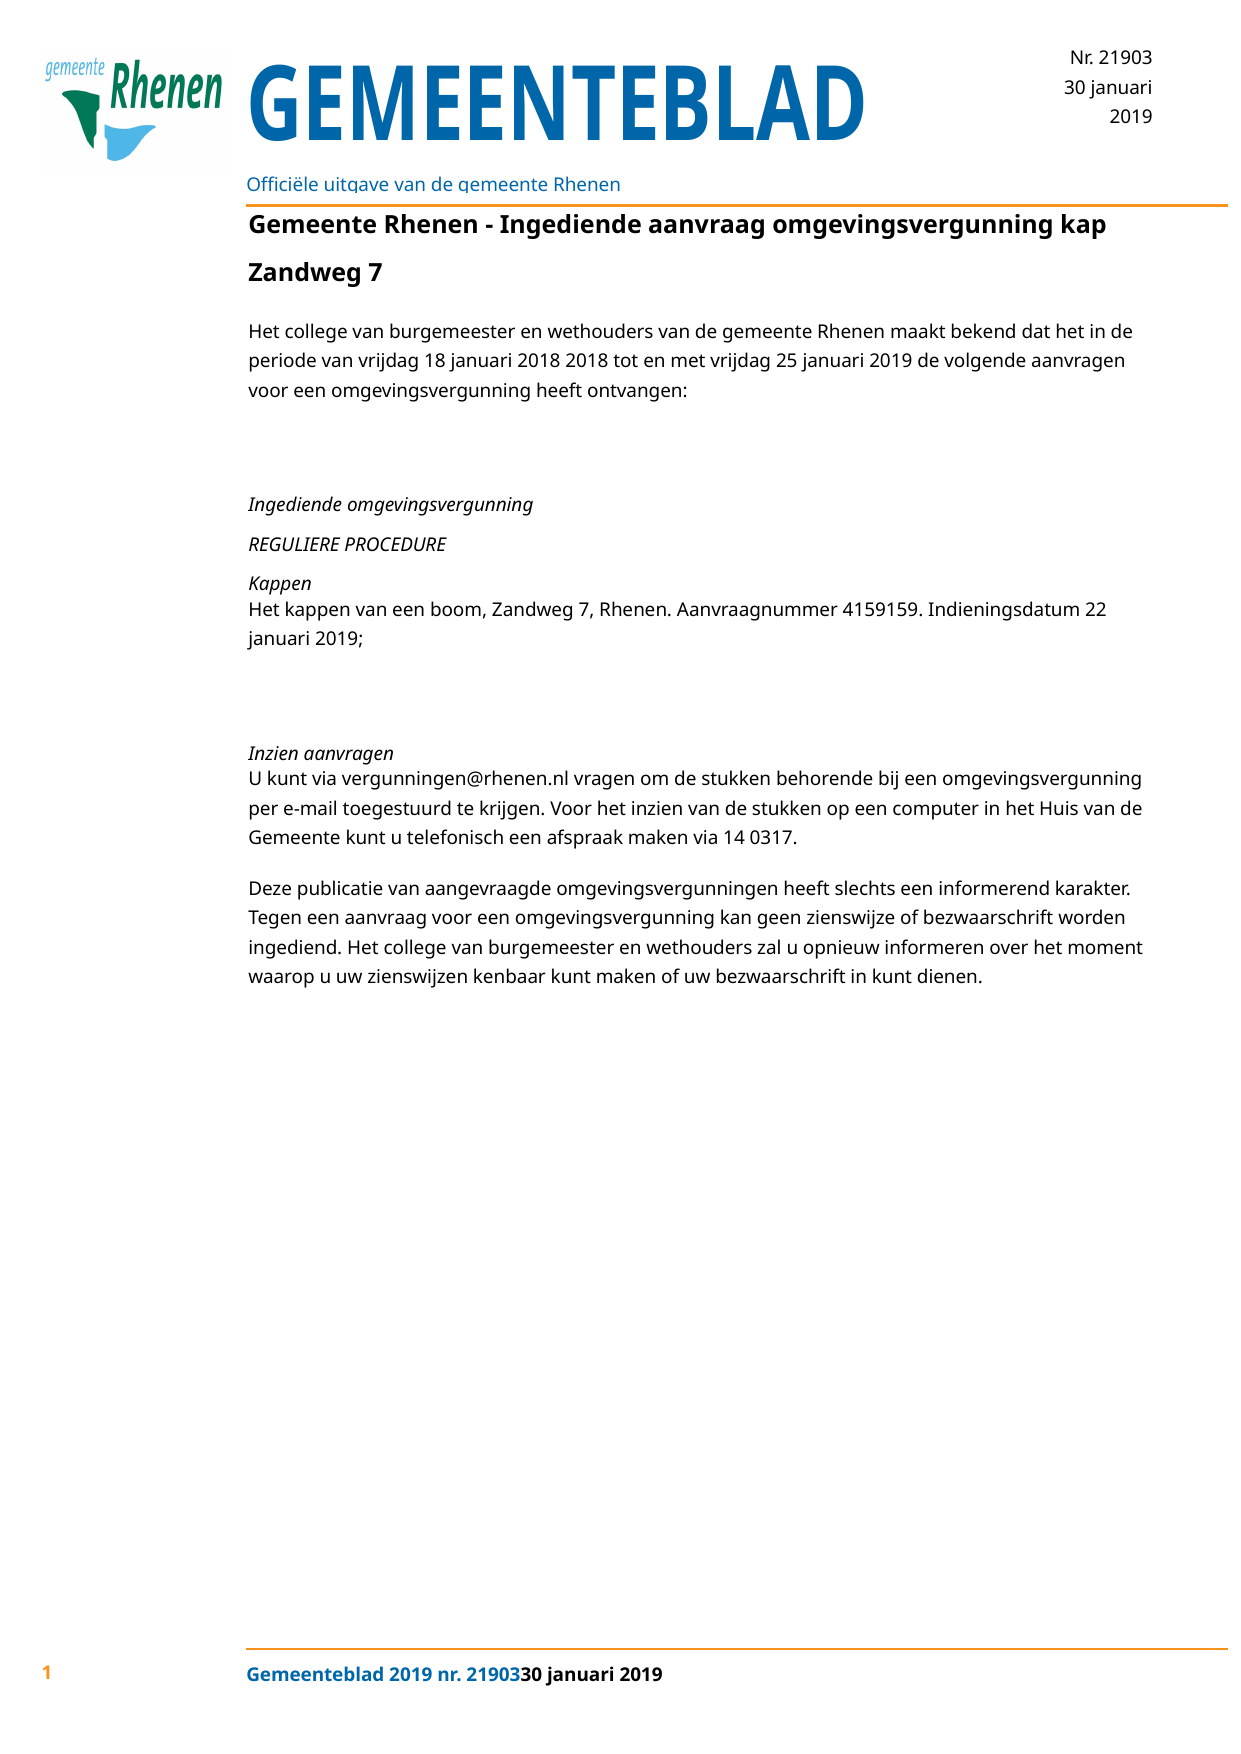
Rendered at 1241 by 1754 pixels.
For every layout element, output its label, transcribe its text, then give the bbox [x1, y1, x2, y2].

text Het kappen van een boom, Zandweg 7, Rhenen. Aanvraagnummer 4159159. Indieningsdatum 22 januari 2019; [248, 596, 1152, 651]
text Deze publicatie van aangevraagde omgevingsvergunningen heeft slechts een informerend karakter. Tegen een aanvraag voor een omgevingsvergunning kan geen zienswijze of bezwaarschrift worden ingediend. Het college van burgemeester en wethouders zal u opnieuw informeren over het moment waarop u uw zienswijzen kenbaar kunt maken of uw bezwaarschrift in kunt dienen. [248, 875, 1152, 989]
text Gemeente Rhenen - Ingediende aanvraag omgevingsvergunning kap Zandweg 7 [248, 207, 1152, 288]
text U kunt via vergunningen@rhenen.nl vragen om de stukken behorende bij een omgevingsvergunning per e-mail toegestuurd te krijgen. Voor het inzien van de stukken op een computer in het Huis van de Gemeente kunt u telefonisch een afspraak maken via 14 0317. [248, 765, 1152, 850]
text Inzien aanvragen [248, 740, 1152, 765]
text Kappen [248, 570, 1152, 596]
text REGULIERE PROCEDURE [248, 531, 1152, 556]
text Het college van burgemeester en wethouders van de gemeente Rhenen maakt bekend dat het in de periode van vrijdag 18 januari 2018 2018 tot en met vrijdag 25 januari 2019 de volgende aanvragen voor een omgevingsvergunning heeft ontvangen: [248, 318, 1152, 403]
picture [41, 47, 231, 172]
text Ingediende omgevingsvergunning [248, 491, 1152, 517]
